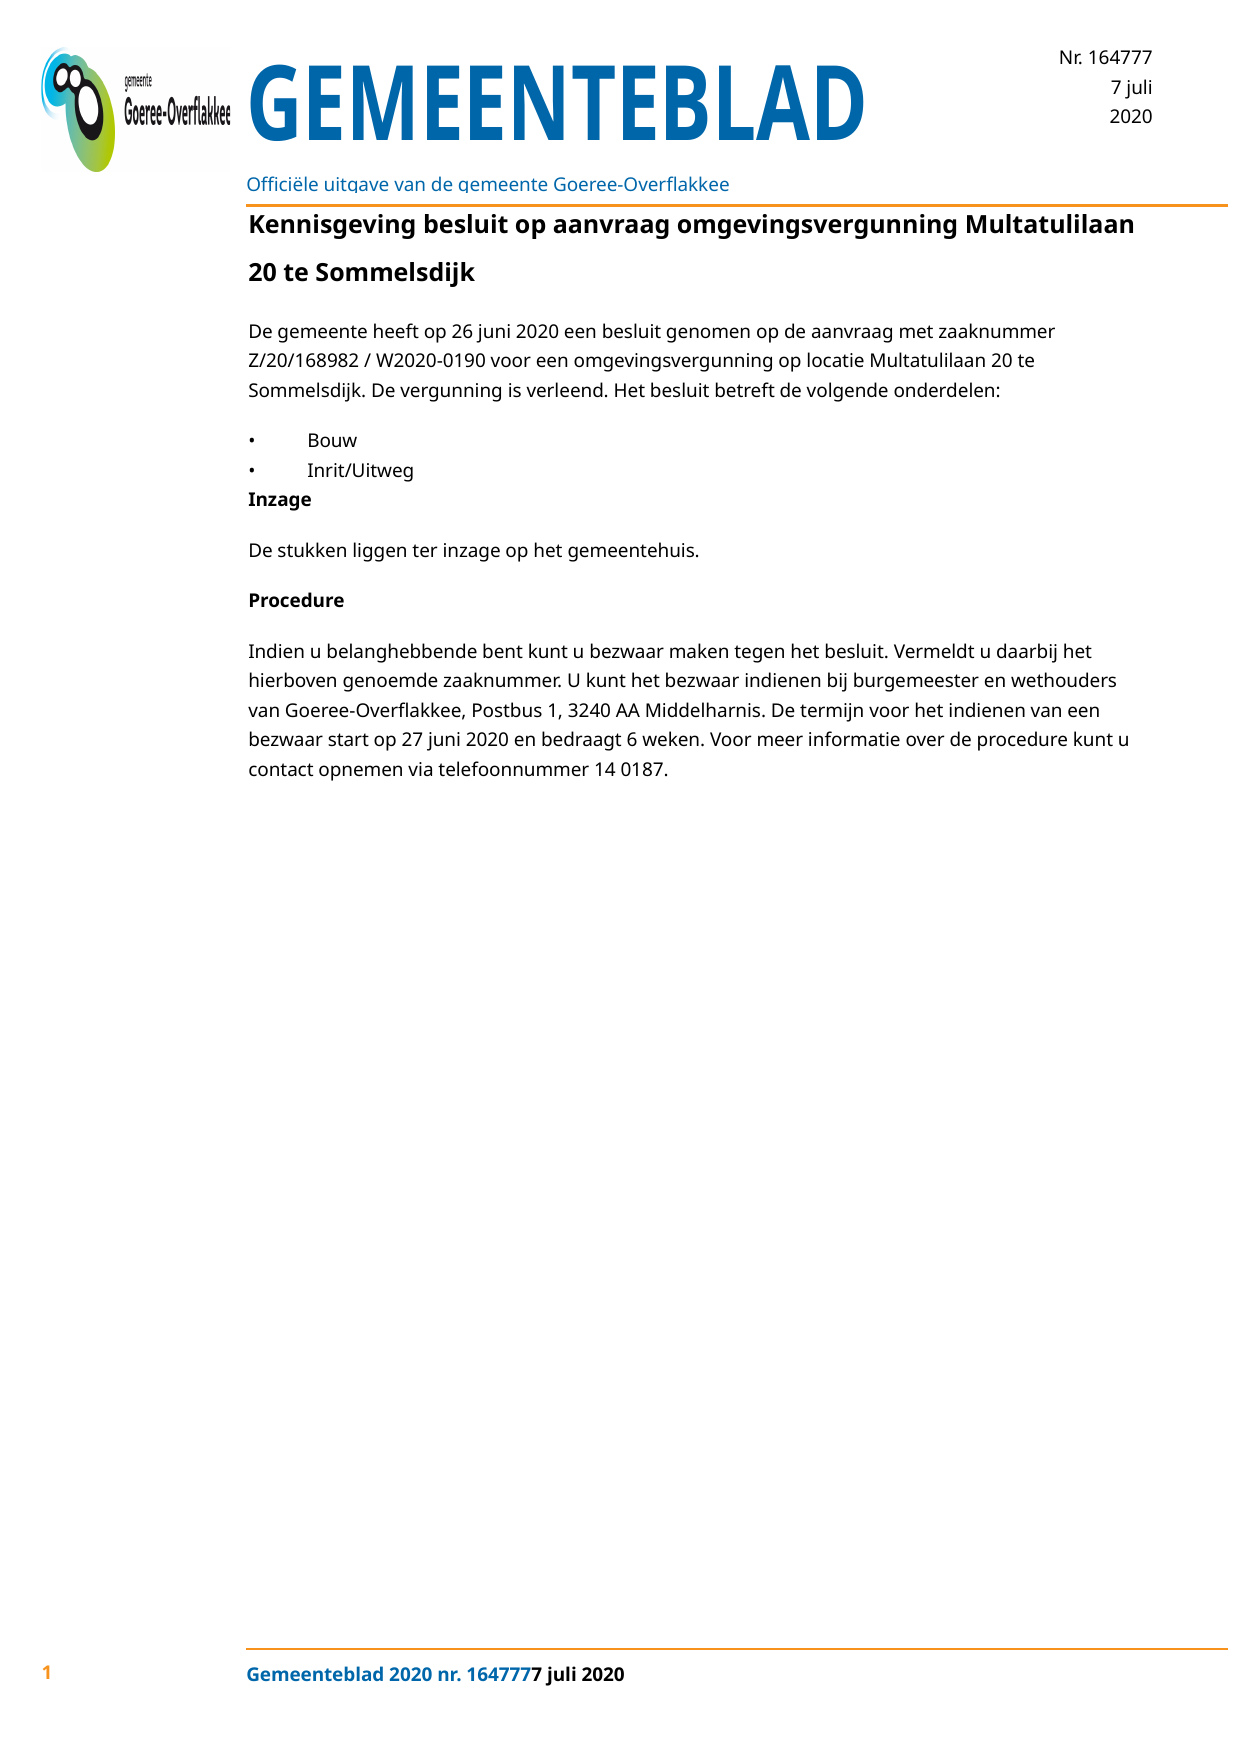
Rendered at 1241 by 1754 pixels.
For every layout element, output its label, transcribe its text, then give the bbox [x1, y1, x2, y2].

text De stukken liggen ter inzage op het gemeentehuis. [248, 537, 1152, 563]
list Bouw [248, 427, 1152, 453]
text Indien u belanghebbende bent kunt u bezwaar maken tegen het besluit. Vermeldt u daarbij het hierboven genoemde zaaknummer. U kunt het bezwaar indienen bij burgemeester en wethouders van Goeree-Overflakkee, Postbus 1, 3240 AA Middelharnis. De termijn voor het indienen van een bezwaar start op 27 juni 2020 en bedraagt 6 weken. Voor meer informatie over de procedure kunt u contact opnemen via telefoonnummer 14 0187. [248, 638, 1152, 782]
text Kennisgeving besluit op aanvraag omgevingsvergunning Multatulilaan 20 te Sommelsdijk [248, 207, 1152, 288]
picture [41, 47, 231, 172]
text Procedure [248, 587, 1152, 613]
list Inrit/Uitweg [248, 457, 1152, 483]
text De gemeente heeft op 26 juni 2020 een besluit genomen op de aanvraag met zaaknummer Z/20/168982 / W2020-0190 voor een omgevingsvergunning op locatie Multatulilaan 20 te Sommelsdijk. De vergunning is verleend. Het besluit betreft de volgende onderdelen: [248, 318, 1152, 403]
text Inzage [248, 487, 1152, 512]
